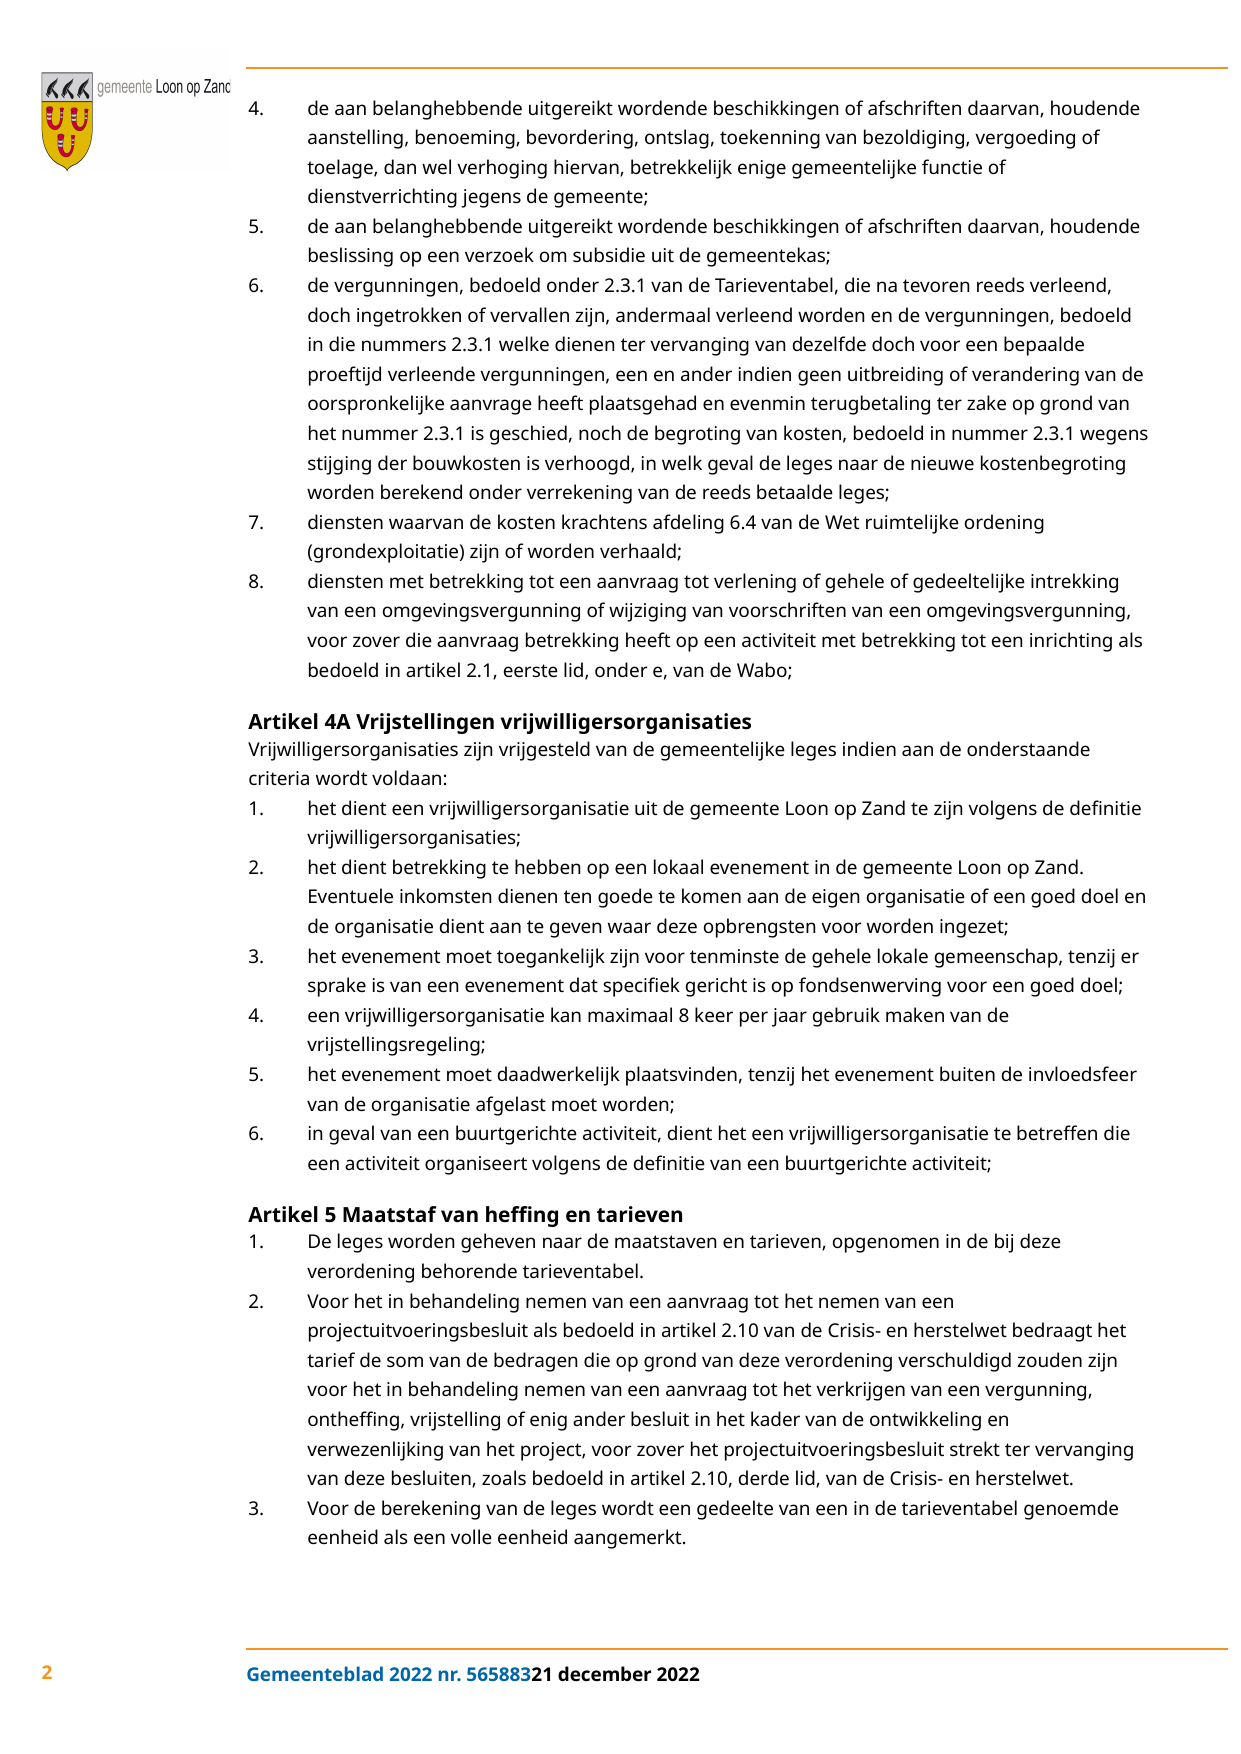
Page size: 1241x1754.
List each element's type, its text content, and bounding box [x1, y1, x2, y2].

list diensten met betrekking tot een aanvraag tot verlening of gehele of gedeeltelijke intrekking van een omgevingsvergunning of wijziging van voorschriften van een omgevingsvergunning, voor zover die aanvraag betrekking heeft op een activiteit met betrekking tot een inrichting als bedoeld in artikel 2.1, eerste lid, onder e, van de Wabo; [248, 568, 1152, 683]
text Vrijwilligersorganisaties zijn vrijgesteld van de gemeentelijke leges indien aan de onderstaande criteria wordt voldaan: [248, 736, 1152, 791]
list het dient een vrijwilligersorganisatie uit de gemeente Loon op Zand te zijn volgens de definitie vrijwilligersorganisaties; [248, 795, 1152, 850]
text Artikel 5 Maatstaf van heffing en tarieven [248, 1200, 1152, 1229]
list het dient betrekking te hebben op een lokaal evenement in de gemeente Loon op Zand. Eventuele inkomsten dienen ten goede te komen aan de eigen organisatie of een goed doel en de organisatie dient aan te geven waar deze opbrengsten voor worden ingezet; [248, 854, 1152, 939]
list het evenement moet toegankelijk zijn voor tenminste de gehele lokale gemeenschap, tenzij er sprake is van een evenement dat specifiek gericht is op fondsenwerving voor een goed doel; [248, 943, 1152, 998]
list de aan belanghebbende uitgereikt wordende beschikkingen of afschriften daarvan, houdende aanstelling, benoeming, bevordering, ontslag, toekenning van bezoldiging, vergoeding of toelage, dan wel verhoging hiervan, betrekkelijk enige gemeentelijke functie of dienstverrichting jegens de gemeente; [248, 95, 1152, 209]
list Voor het in behandeling nemen van een aanvraag tot het nemen van een projectuitvoeringsbesluit als bedoeld in artikel 2.10 van de Crisis- en herstelwet bedraagt het tarief de som van de bedragen die op grond van deze verordening verschuldigd zouden zijn voor het in behandeling nemen van een aanvraag tot het verkrijgen van een vergunning, ontheffing, vrijstelling of enig ander besluit in het kader van de ontwikkeling en verwezenlijking van het project, voor zover het projectuitvoeringsbesluit strekt ter vervanging van deze besluiten, zoals bedoeld in artikel 2.10, derde lid, van de Crisis- en herstelwet. [248, 1288, 1152, 1491]
picture [41, 47, 231, 172]
list in geval van een buurtgerichte activiteit, dient het een vrijwilligersorganisatie te betreffen die een activiteit organiseert volgens de definitie van een buurtgerichte activiteit; [248, 1120, 1152, 1176]
list Voor de berekening van de leges wordt een gedeelte van een in de tarieventabel genoemde eenheid als een volle eenheid aangemerkt. [248, 1495, 1152, 1550]
list diensten waarvan de kosten krachtens afdeling 6.4 van de Wet ruimtelijke ordening [248, 509, 1152, 535]
list (grondexploitatie) zijn of worden verhaald; [248, 538, 1152, 564]
list de vergunningen, bedoeld onder 2.3.1 van de Tarieventabel, die na tevoren reeds verleend, doch ingetrokken of vervallen zijn, andermaal verleend worden en de vergunningen, bedoeld in die nummers 2.3.1 welke dienen ter vervanging van dezelfde doch voor een bepaalde proeftijd verleende vergunningen, een en ander indien geen uitbreiding of verandering van de oorspronkelijke aanvrage heeft plaatsgehad en evenmin terugbetaling ter zake op grond van het nummer 2.3.1 is geschied, noch de begroting van kosten, bedoeld in nummer 2.3.1 wegens stijging der bouwkosten is verhoogd, in welk geval de leges naar de nieuwe kostenbegroting worden berekend onder verrekening van de reeds betaalde leges; [248, 272, 1152, 505]
list de aan belanghebbende uitgereikt wordende beschikkingen of afschriften daarvan, houdende beslissing op een verzoek om subsidie uit de gemeentekas; [248, 213, 1152, 268]
list De leges worden geheven naar de maatstaven en tarieven, opgenomen in de bij deze verordening behorende tarieventabel. [248, 1229, 1152, 1284]
text Artikel 4A Vrijstellingen vrijwilligersorganisaties [248, 707, 1152, 736]
list het evenement moet daadwerkelijk plaatsvinden, tenzij het evenement buiten de invloedsfeer van de organisatie afgelast moet worden; [248, 1061, 1152, 1116]
list een vrijwilligersorganisatie kan maximaal 8 keer per jaar gebruik maken van de vrijstellingsregeling; [248, 1002, 1152, 1057]
